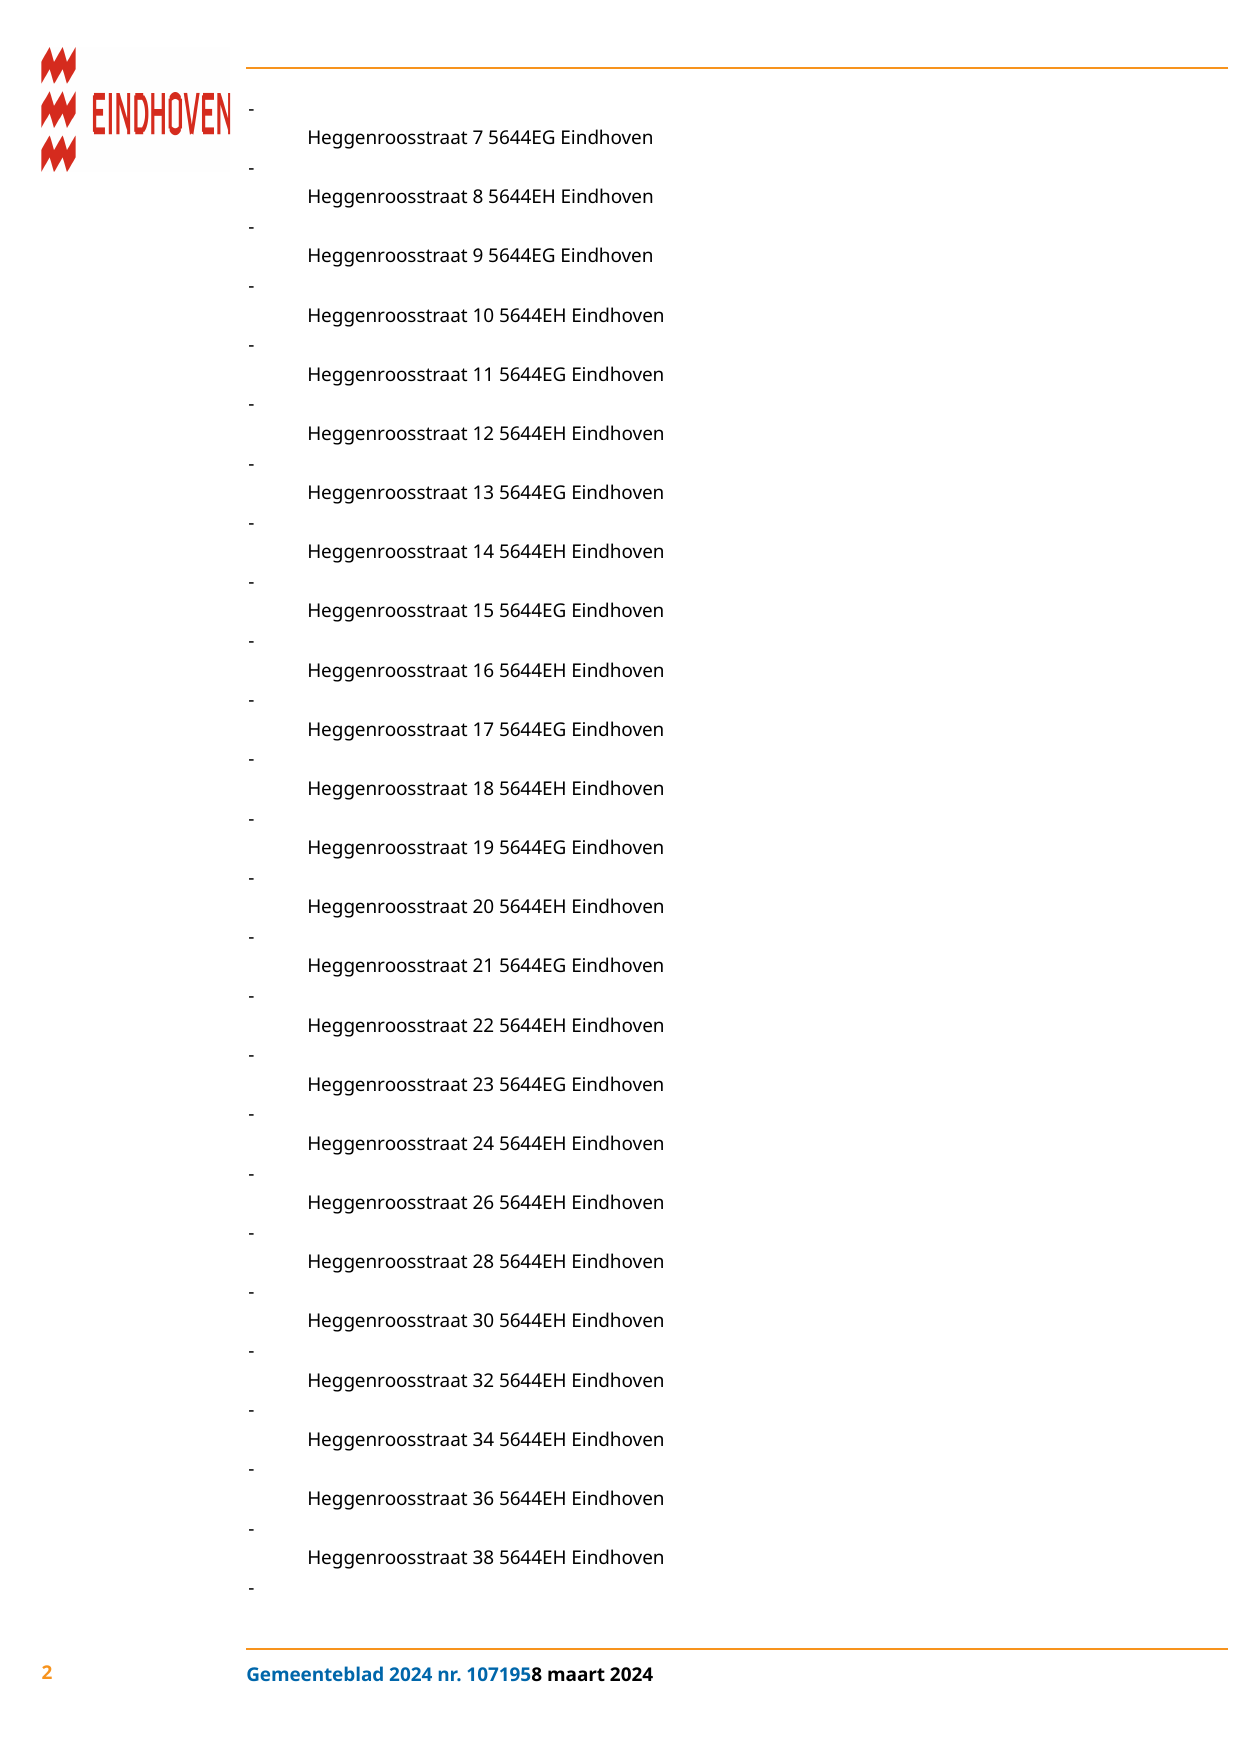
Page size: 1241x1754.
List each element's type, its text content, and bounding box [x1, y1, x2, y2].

list Heggenroosstraat 36 5644EH Eindhoven [248, 1485, 1152, 1511]
picture [41, 47, 231, 172]
list Heggenroosstraat 18 5644EH Eindhoven [248, 775, 1152, 801]
list Heggenroosstraat 22 5644EH Eindhoven [248, 1012, 1152, 1038]
list Heggenroosstraat 14 5644EH Eindhoven [248, 538, 1152, 564]
list Heggenroosstraat 38 5644EH Eindhoven [248, 1544, 1152, 1570]
list Heggenroosstraat 7 5644EG Eindhoven [248, 124, 1152, 150]
list Heggenroosstraat 28 5644EH Eindhoven [248, 1248, 1152, 1274]
list Heggenroosstraat 16 5644EH Eindhoven [248, 657, 1152, 683]
list Heggenroosstraat 13 5644EG Eindhoven [248, 479, 1152, 505]
list Heggenroosstraat 10 5644EH Eindhoven [248, 302, 1152, 328]
list Heggenroosstraat 15 5644EG Eindhoven [248, 598, 1152, 623]
list Heggenroosstraat 21 5644EG Eindhoven [248, 953, 1152, 978]
list Heggenroosstraat 12 5644EH Eindhoven [248, 420, 1152, 446]
list Heggenroosstraat 11 5644EG Eindhoven [248, 361, 1152, 387]
list Heggenroosstraat 20 5644EH Eindhoven [248, 893, 1152, 919]
list Heggenroosstraat 26 5644EH Eindhoven [248, 1189, 1152, 1215]
list Heggenroosstraat 34 5644EH Eindhoven [248, 1426, 1152, 1452]
list Heggenroosstraat 17 5644EG Eindhoven [248, 716, 1152, 742]
list Heggenroosstraat 24 5644EH Eindhoven [248, 1130, 1152, 1156]
list Heggenroosstraat 8 5644EH Eindhoven [248, 183, 1152, 209]
list Heggenroosstraat 9 5644EG Eindhoven [248, 243, 1152, 268]
list Heggenroosstraat 23 5644EG Eindhoven [248, 1071, 1152, 1097]
list Heggenroosstraat 30 5644EH Eindhoven [248, 1308, 1152, 1333]
list Heggenroosstraat 32 5644EH Eindhoven [248, 1367, 1152, 1393]
list Heggenroosstraat 19 5644EG Eindhoven [248, 834, 1152, 860]
